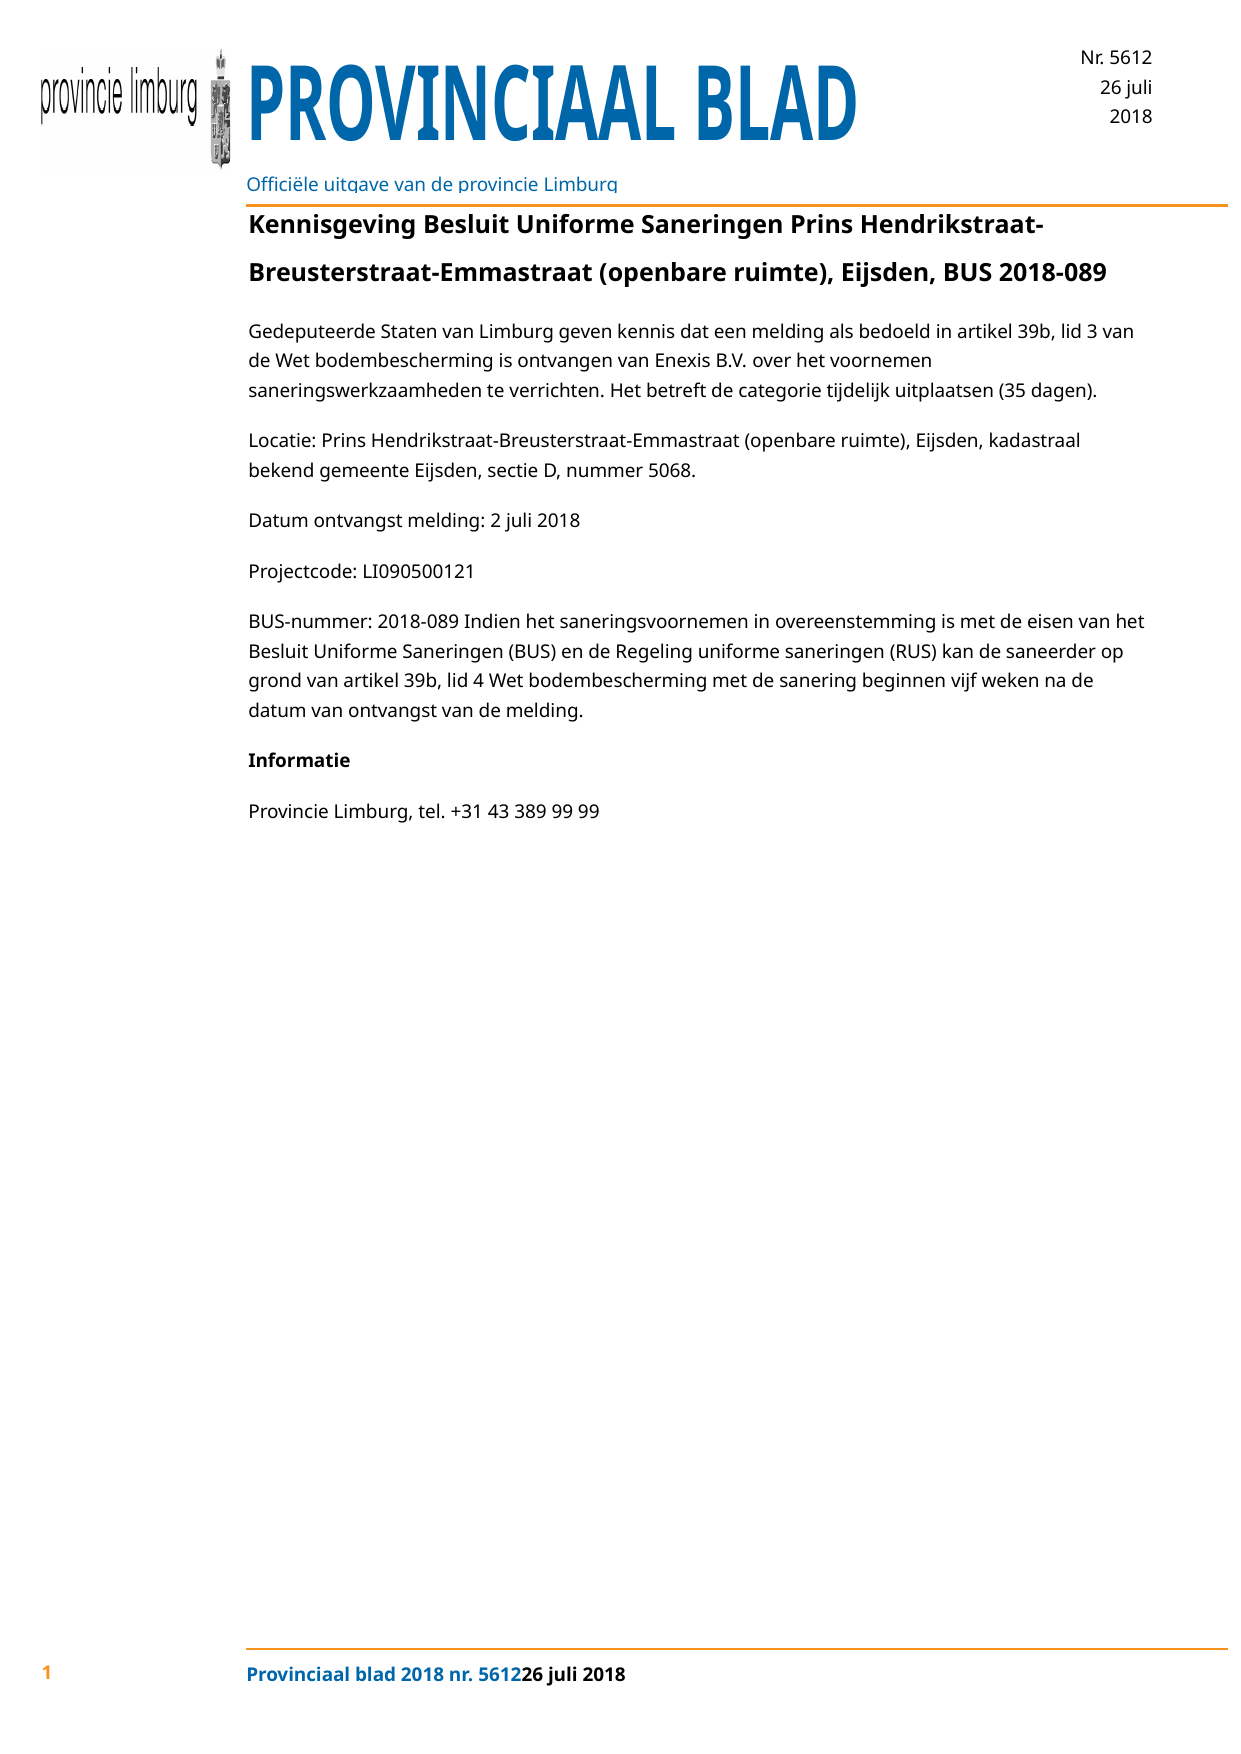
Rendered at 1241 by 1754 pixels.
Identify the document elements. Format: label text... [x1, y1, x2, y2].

text Provincie Limburg, tel. +31 43 389 99 99 [248, 798, 1152, 824]
text Informatie [248, 747, 1152, 773]
text Gedeputeerde Staten van Limburg geven kennis dat een melding als bedoeld in artikel 39b, lid 3 van de Wet bodembescherming is ontvangen van Enexis B.V. over het voornemen saneringswerkzaamheden te verrichten. Het betreft de categorie tijdelijk uitplaatsen (35 dagen). [248, 318, 1152, 403]
text Kennisgeving Besluit Uniforme Saneringen Prins Hendrikstraat-Breusterstraat-Emmastraat (openbare ruimte), Eijsden, BUS 2018-089 [248, 207, 1152, 288]
picture [41, 47, 231, 172]
text Locatie: Prins Hendrikstraat-Breusterstraat-Emmastraat (openbare ruimte), Eijsden, kadastraal bekend gemeente Eijsden, sectie D, nummer 5068. [248, 427, 1152, 483]
text Datum ontvangst melding: 2 juli 2018 [248, 507, 1152, 533]
text BUS-nummer: 2018-089 Indien het saneringsvoornemen in overeenstemming is met de eisen van het Besluit Uniforme Saneringen (BUS) en de Regeling uniforme saneringen (RUS) kan de saneerder op grond van artikel 39b, lid 4 Wet bodembescherming met de sanering beginnen vijf weken na de datum van ontvangst van de melding. [248, 608, 1152, 723]
text Projectcode: LI090500121 [248, 558, 1152, 584]
